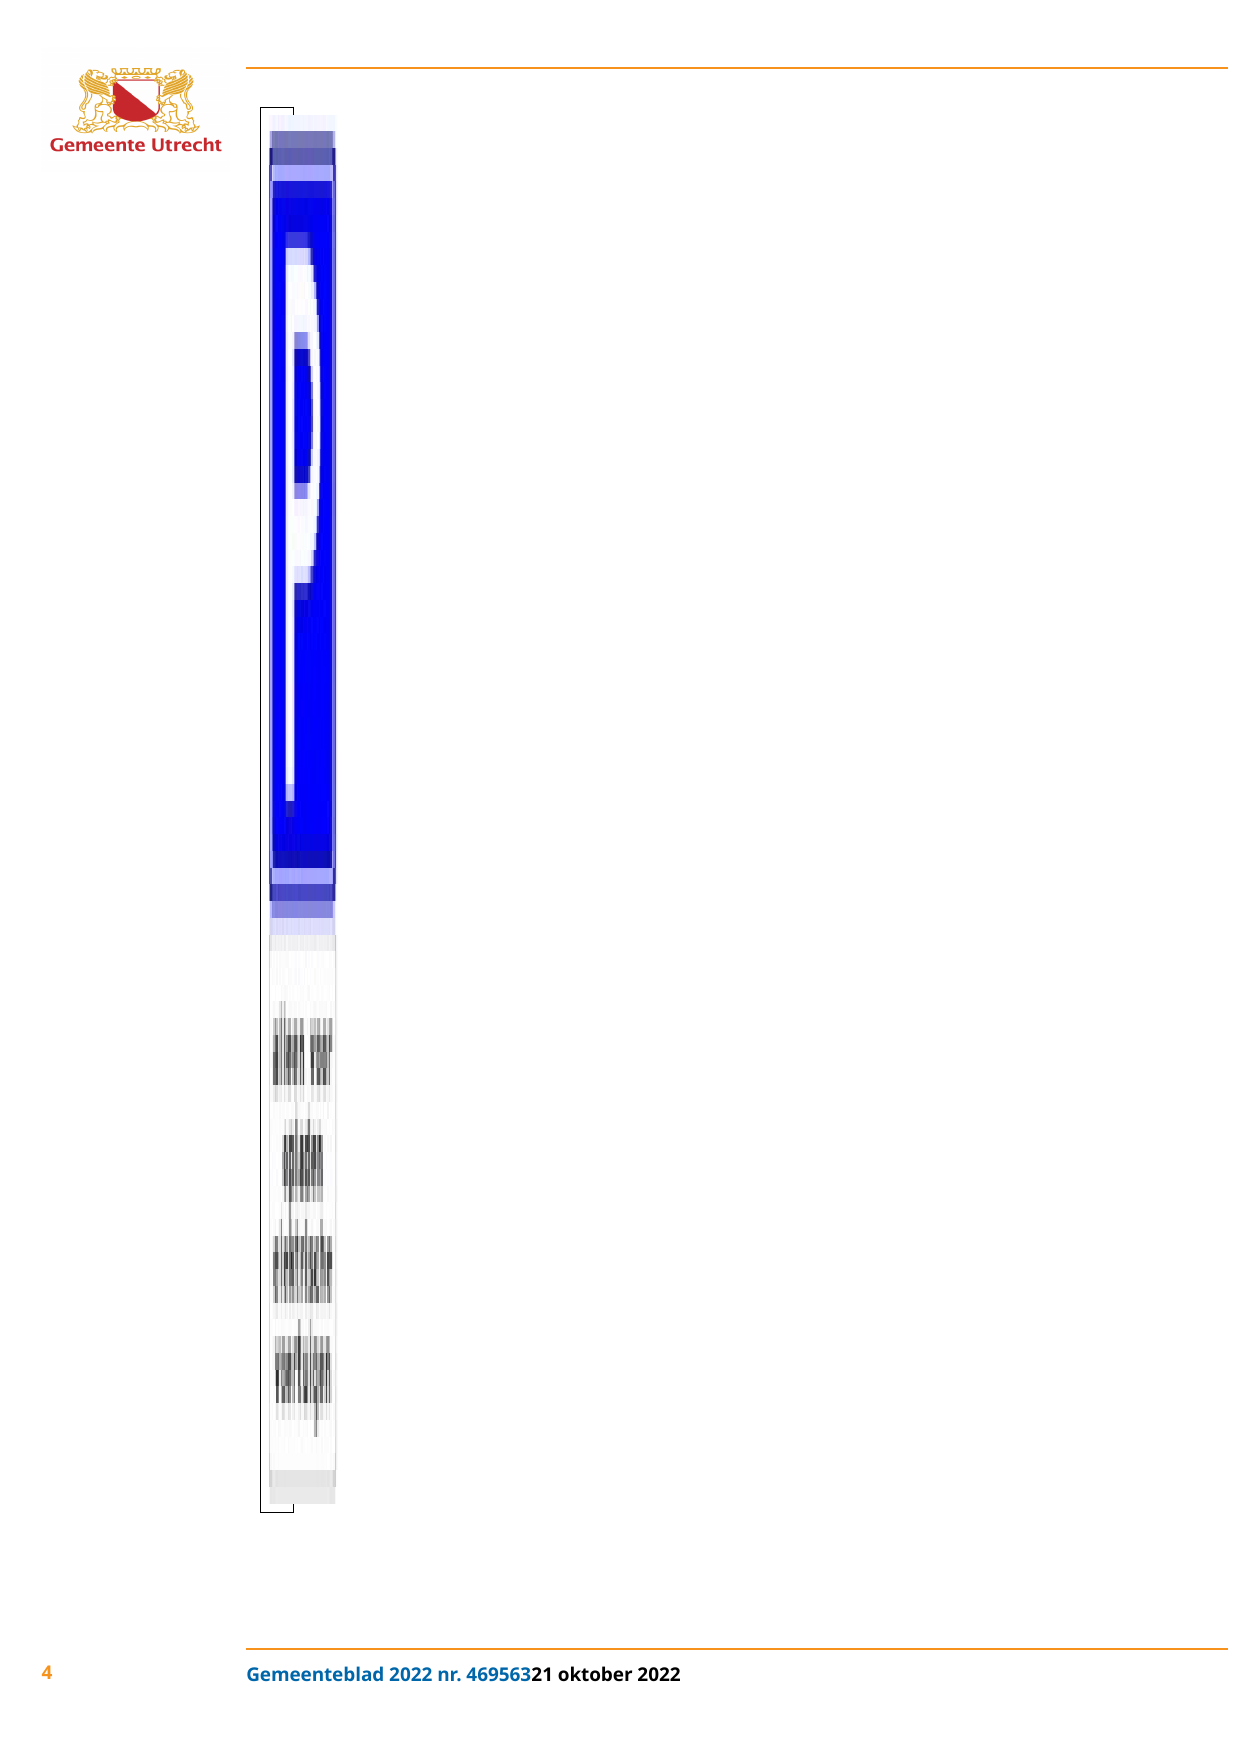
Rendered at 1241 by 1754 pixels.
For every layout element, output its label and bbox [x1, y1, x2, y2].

picture [41, 47, 231, 172]
picture [268, 115, 338, 1504]
